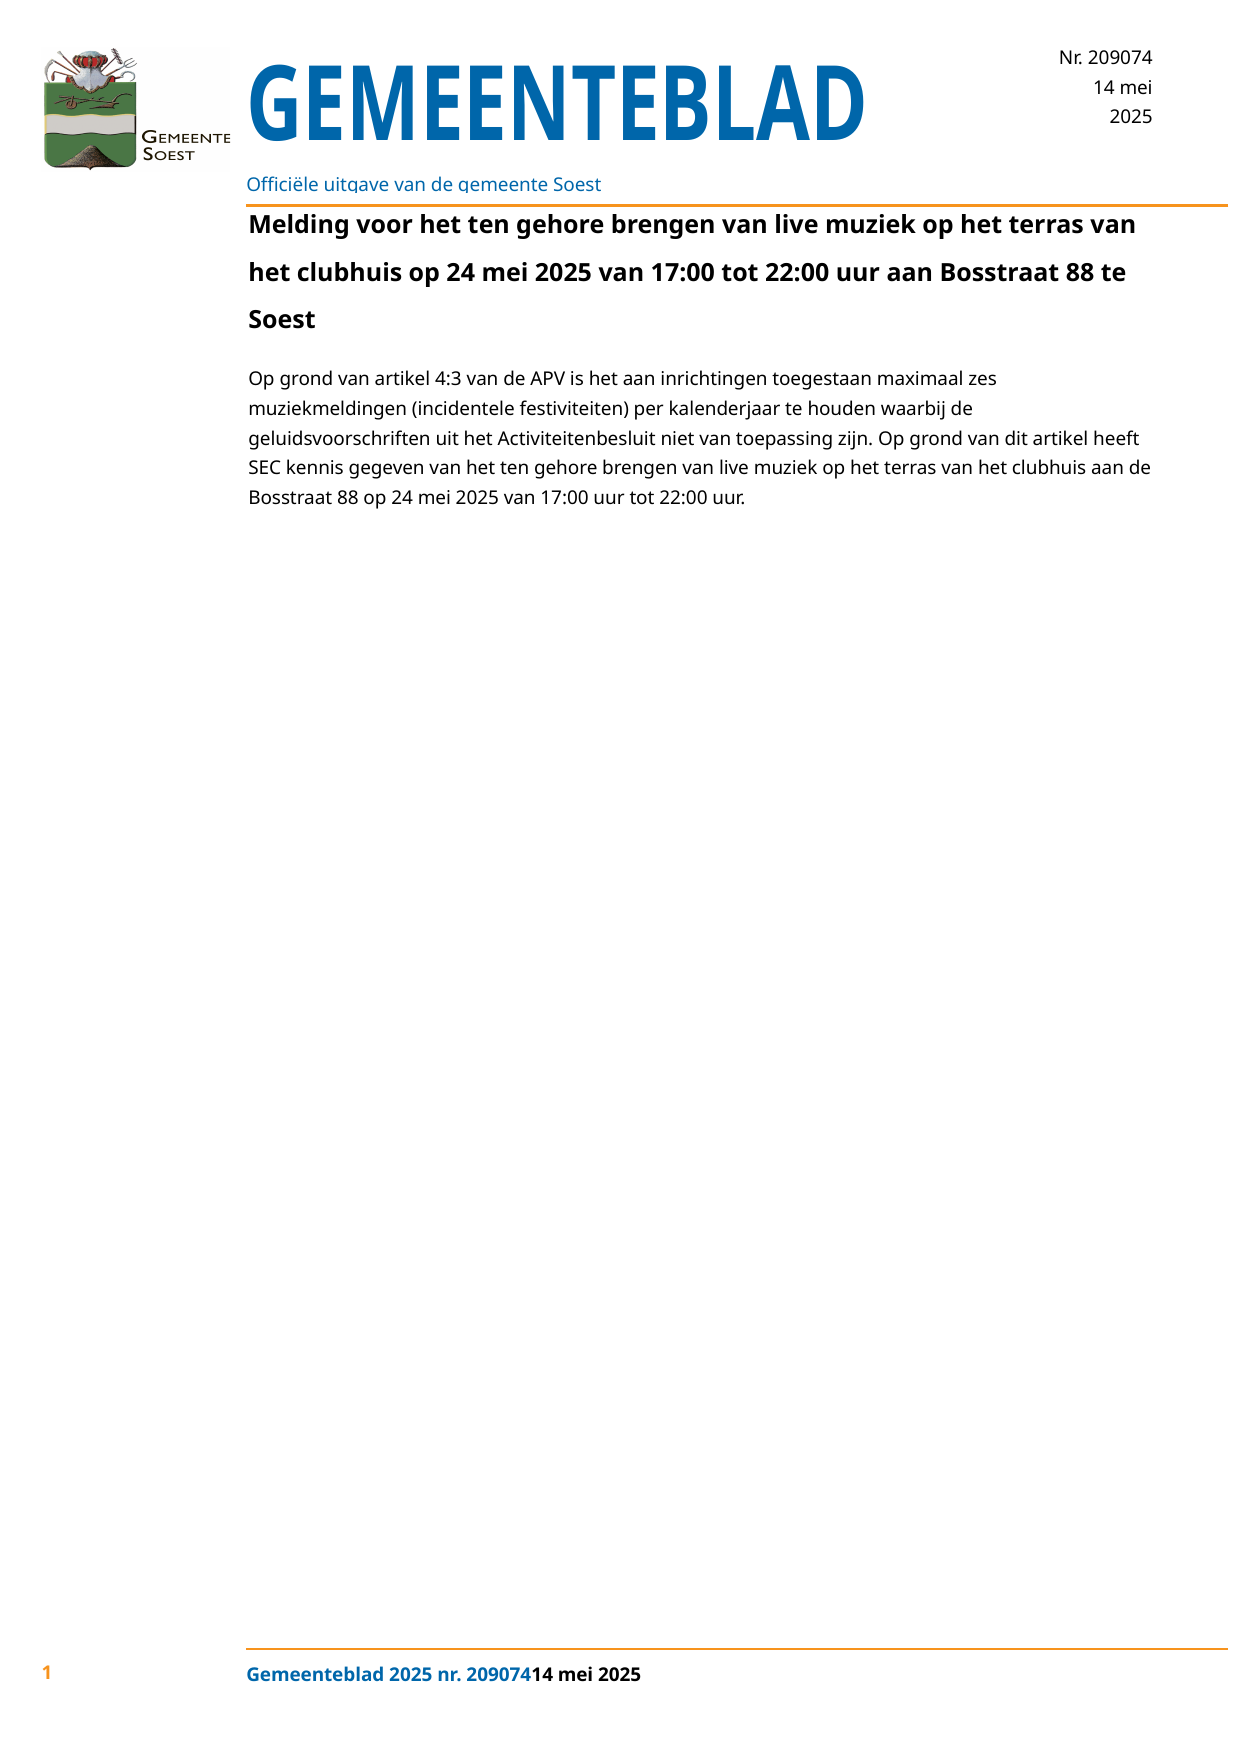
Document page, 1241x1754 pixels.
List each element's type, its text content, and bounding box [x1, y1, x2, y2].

text Melding voor het ten gehore brengen van live muziek op het terras van het clubhuis op 24 mei 2025 van 17:00 tot 22:00 uur aan Bosstraat 88 te Soest [248, 207, 1152, 336]
text Op grond van artikel 4:3 van de APV is het aan inrichtingen toegestaan maximaal zes muziekmeldingen (incidentele festiviteiten) per kalenderjaar te houden waarbij de geluidsvoorschriften uit het Activiteitenbesluit niet van toepassing zijn. Op grond van dit artikel heeft SEC kennis gegeven van het ten gehore brengen van live muziek op het terras van het clubhuis aan de Bosstraat 88 op 24 mei 2025 van 17:00 uur tot 22:00 uur. [248, 366, 1152, 509]
picture [41, 47, 231, 172]
